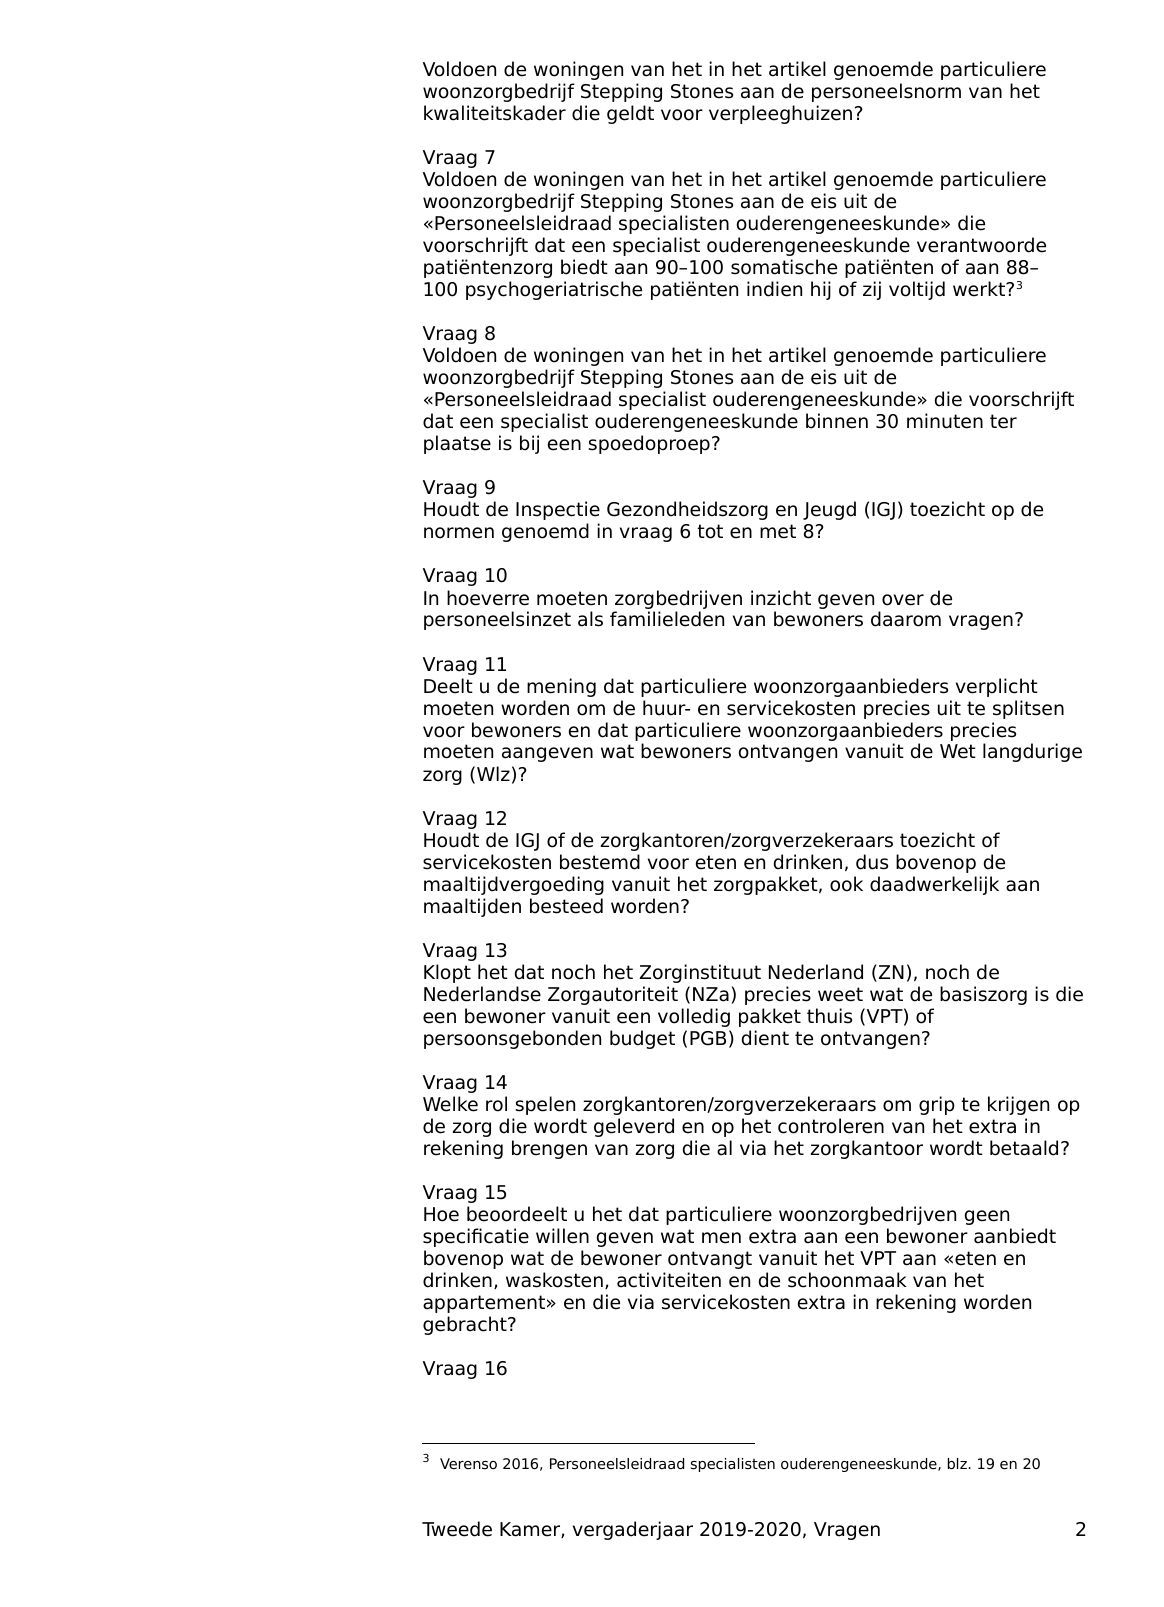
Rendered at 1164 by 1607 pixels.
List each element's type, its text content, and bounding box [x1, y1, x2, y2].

text Verenso 2016, Personeelsleidraad specialisten ouderengeneeskunde, blz. 19 en 20 [422, 1452, 1087, 1474]
text Voldoen de woningen van het in het artikel genoemde particuliere woonzorgbedrijf Stepping Stones aan de personeelsnorm van het kwaliteitskader die geldt voor verpleeghuizen? [422, 59, 1087, 125]
text Vraag 15 [422, 1182, 1087, 1204]
text Hoe beoordeelt u het dat particuliere woonzorgbedrijven geen specificatie willen geven wat men extra aan een bewoner aanbiedt bovenop wat de bewoner ontvangt vanuit het VPT aan «eten en drinken, waskosten, activiteiten en de schoonmaak van het appartement» en die via servicekosten extra in rekening worden gebracht? [422, 1204, 1087, 1336]
text Vraag 11 [422, 653, 1087, 676]
text Welke rol spelen zorgkantoren/zorgverzekeraars om grip te krijgen op de zorg die wordt geleverd en op het controleren van het extra in rekening brengen van zorg die al via het zorgkantoor wordt betaald? [422, 1094, 1087, 1160]
text Houdt de Inspectie Gezondheidszorg en Jeugd (IGJ) toezicht op de normen genoemd in vraag 6 tot en met 8? [422, 499, 1087, 543]
text Vraag 14 [422, 1072, 1087, 1094]
text Vraag 8 [422, 323, 1087, 345]
text Houdt de IGJ of de zorgkantoren/zorgverzekeraars toezicht of servicekosten bestemd voor eten en drinken, dus bovenop de maaltijdvergoeding vanuit het zorgpakket, ook daadwerkelijk aan maaltijden besteed worden? [422, 829, 1087, 917]
text Vraag 16 [422, 1358, 1087, 1380]
text In hoeverre moeten zorgbedrijven inzicht geven over de personeelsinzet als familieleden van bewoners daarom vragen? [422, 587, 1087, 631]
text Deelt u de mening dat particuliere woonzorgaanbieders verplicht moeten worden om de huur- en servicekosten precies uit te splitsen voor bewoners en dat particuliere woonzorgaanbieders precies moeten aangeven wat bewoners ontvangen vanuit de Wet langdurige zorg (Wlz)? [422, 676, 1087, 785]
text Klopt het dat noch het Zorginstituut Nederland (ZN), noch de Nederlandse Zorgautoriteit (NZa) precies weet wat de basiszorg is die een bewoner vanuit een volledig pakket thuis (VPT) of persoonsgebonden budget (PGB) dient te ontvangen? [422, 962, 1087, 1049]
text Voldoen de woningen van het in het artikel genoemde particuliere woonzorgbedrijf Stepping Stones aan de eis uit de «Personeelsleidraad specialisten ouderengeneeskunde» die voorschrijft dat een specialist ouderengeneeskunde verantwoorde patiëntenzorg biedt aan 90–100 somatische patiënten of aan 88–100 psychogeriatrische patiënten indien hij of zij voltijd werkt? [422, 169, 1087, 301]
text Vraag 10 [422, 565, 1087, 587]
text Vraag 13 [422, 940, 1087, 962]
text Vraag 7 [422, 147, 1087, 169]
text Voldoen de woningen van het in het artikel genoemde particuliere woonzorgbedrijf Stepping Stones aan de eis uit de «Personeelsleidraad specialist ouderengeneeskunde» die voorschrijft dat een specialist ouderengeneeskunde binnen 30 minuten ter plaatse is bij een spoedoproep? [422, 345, 1087, 455]
text Vraag 9 [422, 477, 1087, 499]
text Vraag 12 [422, 808, 1087, 829]
